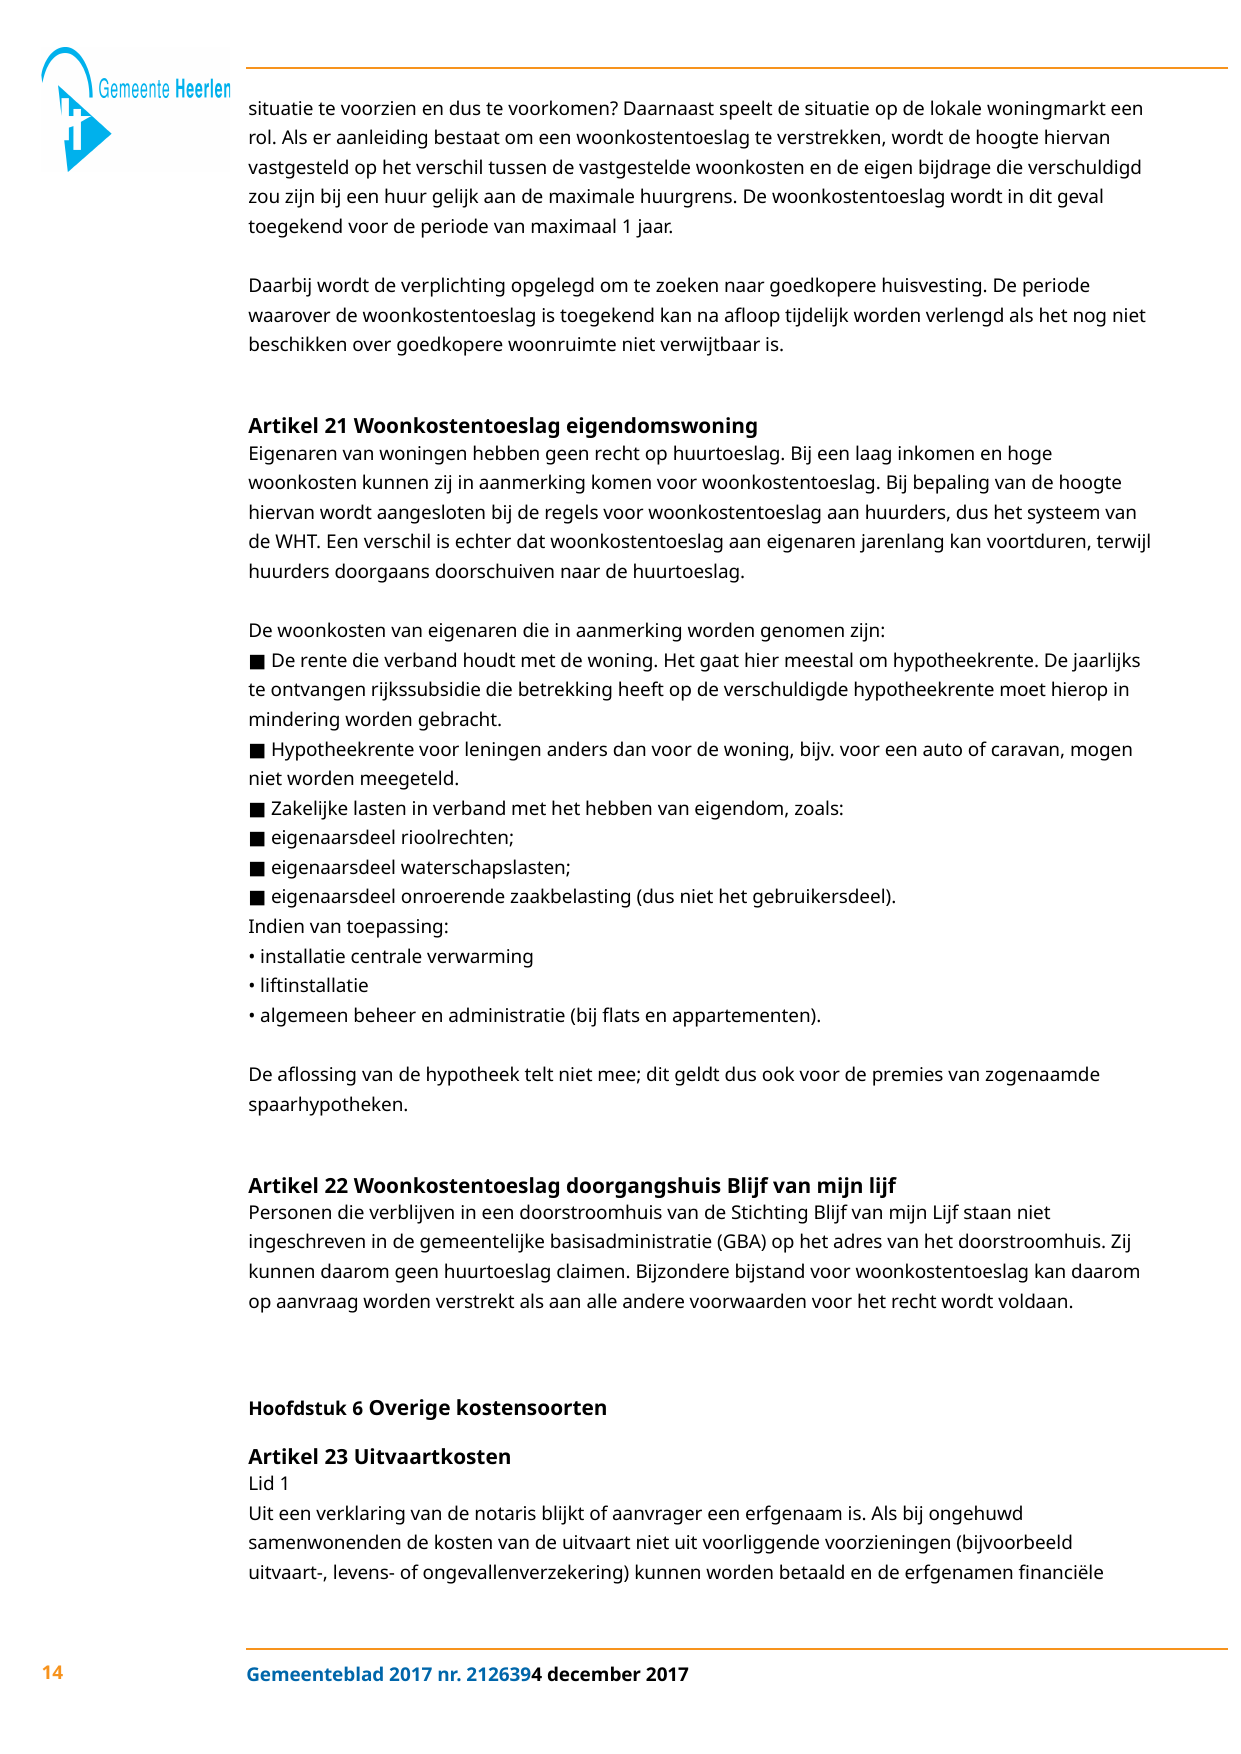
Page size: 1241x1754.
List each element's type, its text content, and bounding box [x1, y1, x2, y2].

text • liftinstallatie [248, 972, 1152, 998]
text ■ Hypotheekrente voor leningen anders dan voor de woning, bijv. voor een auto of caravan, mogen niet worden meegeteld. [248, 736, 1152, 791]
text Lid 1 [248, 1470, 1152, 1496]
text • algemeen beheer en administratie (bij flats en appartementen). [248, 1002, 1152, 1028]
picture [41, 47, 231, 172]
text Indien van toepassing: [248, 913, 1152, 939]
text Personen die verblijven in een doorstroomhuis van de Stichting Blijf van mijn Lijf staan niet ingeschreven in de gemeentelijke basisadministratie (GBA) op het adres van het doorstroomhuis. Zij kunnen daarom geen huurtoeslag claimen. Bijzondere bijstand voor woonkostentoeslag kan daarom op aanvraag worden verstrekt als aan alle andere voorwaarden voor het recht wordt voldaan. [248, 1199, 1152, 1314]
text ■ eigenaarsdeel waterschapslasten; [248, 854, 1152, 880]
text Artikel 22 Woonkostentoeslag doorgangshuis Blijf van mijn lijf [248, 1171, 1152, 1199]
text situatie te voorzien en dus te voorkomen? Daarnaast speelt de situatie op de lokale woningmarkt een rol. Als er aanleiding bestaat om een woonkostentoeslag te verstrekken, wordt de hoogte hiervan vastgesteld op het verschil tussen de vastgestelde woonkosten en de eigen bijdrage die verschuldigd zou zijn bij een huur gelijk aan de maximale huurgrens. De woonkostentoeslag wordt in dit geval toegekend voor de periode van maximaal 1 jaar. [248, 95, 1152, 239]
text Hoofdstuk 6 Overige kostensoorten [248, 1393, 1152, 1421]
text ■ eigenaarsdeel onroerende zaakbelasting (dus niet het gebruikersdeel). [248, 884, 1152, 909]
text ■ Zakelijke lasten in verband met het hebben van eigendom, zoals: [248, 795, 1152, 821]
text • installatie centrale verwarming [248, 943, 1152, 968]
text Daarbij wordt de verplichting opgelegd om te zoeken naar goedkopere huisvesting. De periode waarover de woonkostentoeslag is toegekend kan na afloop tijdelijk worden verlengd als het nog niet beschikken over goedkopere woonruimte niet verwijtbaar is. [248, 272, 1152, 357]
text De aflossing van de hypotheek telt niet mee; dit geldt dus ook voor de premies van zogenaamde spaarhypotheken. [248, 1061, 1152, 1116]
text Artikel 21 Woonkostentoeslag eigendomswoning [248, 411, 1152, 440]
picture [41, 47, 58, 70]
text Uit een verklaring van de notaris blijkt of aanvrager een erfgenaam is. Als bij ongehuwd samenwonenden de kosten van de uitvaart niet uit voorliggende voorzieningen (bijvoorbeeld uitvaart-, levens- of ongevallenverzekering) kunnen worden betaald en de erfgenamen financiële [248, 1500, 1152, 1585]
text ■ De rente die verband houdt met de woning. Het gaat hier meestal om hypotheekrente. De jaarlijks te ontvangen rijkssubsidie die betrekking heeft op de verschuldigde hypotheekrente moet hierop in mindering worden gebracht. [248, 647, 1152, 732]
text De woonkosten van eigenaren die in aanmerking worden genomen zijn: [248, 617, 1152, 643]
text Artikel 23 Uitvaartkosten [248, 1442, 1152, 1470]
text Eigenaren van woningen hebben geen recht op huurtoeslag. Bij een laag inkomen en hoge woonkosten kunnen zij in aanmerking komen voor woonkostentoeslag. Bij bepaling van de hoogte hiervan wordt aangesloten bij de regels voor woonkostentoeslag aan huurders, dus het systeem van de WHT. Een verschil is echter dat woonkostentoeslag aan eigenaren jarenlang kan voortduren, terwijl huurders doorgaans doorschuiven naar de huurtoeslag. [248, 440, 1152, 584]
text ■ eigenaarsdeel rioolrechten; [248, 824, 1152, 850]
